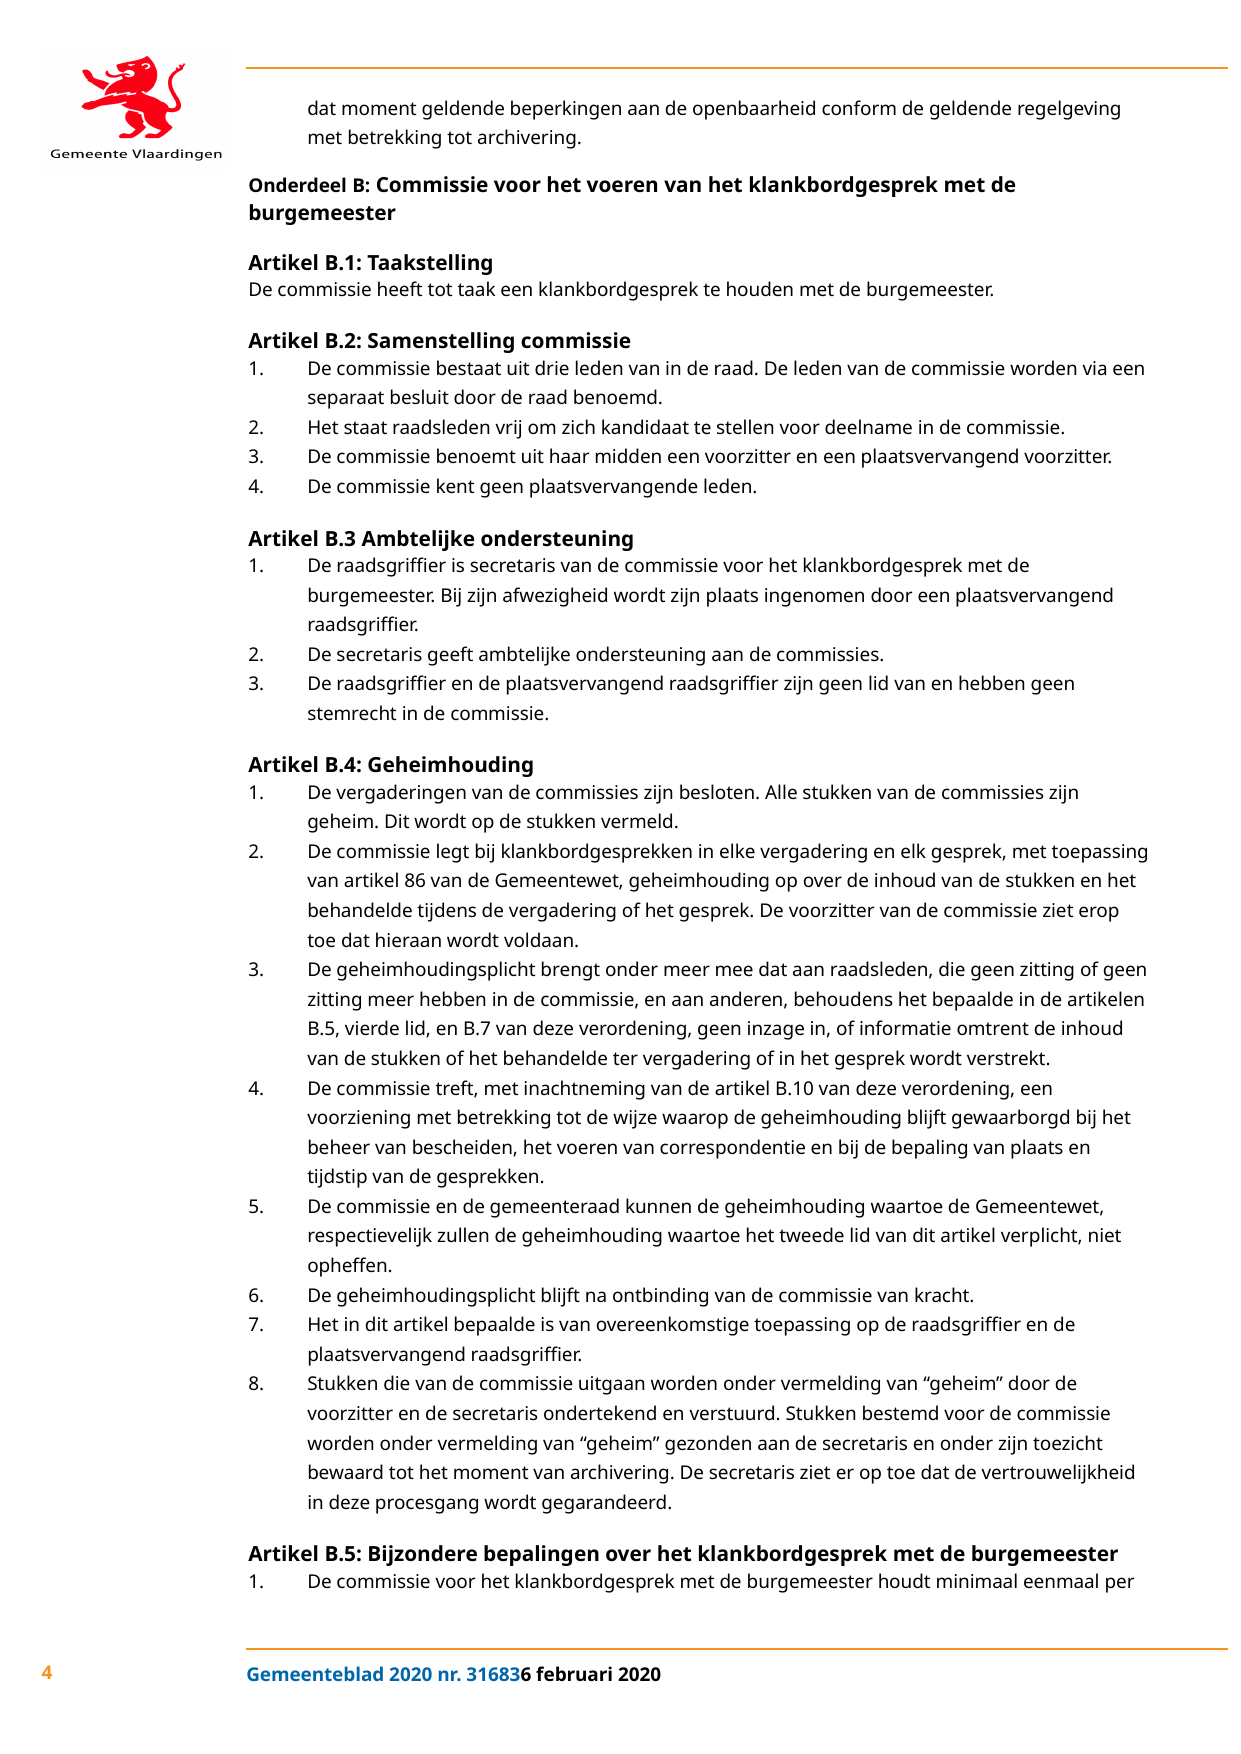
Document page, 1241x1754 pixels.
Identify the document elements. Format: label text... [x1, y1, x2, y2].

list De commissie bestaat uit drie leden van in de raad. De leden van de commissie worden via een separaat besluit door de raad benoemd. [248, 355, 1152, 410]
list De raadsgriffier is secretaris van de commissie voor het klankbordgesprek met de burgemeester. Bij zijn afwezigheid wordt zijn plaats ingenomen door een plaatsvervangend raadsgriffier. [248, 552, 1152, 637]
list De commissie kent geen plaatsvervangende leden. [248, 473, 1152, 499]
list De commissie en de gemeenteraad kunnen de geheimhouding waartoe de Gemeentewet, respectievelijk zullen de geheimhouding waartoe het tweede lid van dit artikel verplicht, niet opheffen. [248, 1193, 1152, 1278]
text Artikel B.5: Bijzondere bepalingen over het klankbordgesprek met de burgemeester [248, 1539, 1152, 1568]
list Het in dit artikel bepaalde is van overeenkomstige toepassing op de raadsgriffier en de plaatsvervangend raadsgriffier. [248, 1311, 1152, 1367]
list De commissie benoemt uit haar midden een voorzitter en een plaatsvervangend voorzitter. [248, 444, 1152, 469]
list De raadsgriffier en de plaatsvervangend raadsgriffier zijn geen lid van en hebben geen stemrecht in de commissie. [248, 671, 1152, 726]
list De commissie legt bij klankbordgesprekken in elke vergadering en elk gesprek, met toepassing van artikel 86 van de Gemeentewet, geheimhouding op over de inhoud van de stukken en het behandelde tijdens de vergadering of het gesprek. De voorzitter van de commissie ziet erop toe dat hieraan wordt voldaan. [248, 838, 1152, 953]
list De vergaderingen van de commissies zijn besloten. Alle stukken van de commissies zijn geheim. Dit wordt op de stukken vermeld. [248, 779, 1152, 834]
text Artikel B.4: Geheimhouding [248, 751, 1152, 779]
list Stukken die van de commissie uitgaan worden onder vermelding van “geheim” door de voorzitter en de secretaris ondertekend en verstuurd. Stukken bestemd voor de commissie worden onder vermelding van “geheim” gezonden aan de secretaris en onder zijn toezicht bewaard tot het moment van archivering. De secretaris ziet er op toe dat de vertrouwelijkheid in deze procesgang wordt gegarandeerd. [248, 1371, 1152, 1515]
text Artikel B.3 Ambtelijke ondersteuning [248, 524, 1152, 552]
text Artikel B.2: Samenstelling commissie [248, 327, 1152, 355]
list Het staat raadsleden vrij om zich kandidaat te stellen voor deelname in de commissie. [248, 414, 1152, 440]
list dat moment geldende beperkingen aan de openbaarheid conform de geldende regelgeving met betrekking tot archivering. [248, 95, 1152, 150]
text De commissie heeft tot taak een klankbordgesprek te houden met de burgemeester. [248, 276, 1152, 302]
picture [41, 47, 231, 172]
list De geheimhoudingsplicht brengt onder meer mee dat aan raadsleden, die geen zitting of geen zitting meer hebben in de commissie, en aan anderen, behoudens het bepaalde in de artikelen B.5, vierde lid, en B.7 van deze verordening, geen inzage in, of informatie omtrent de inhoud van de stukken of het behandelde ter vergadering of in het gesprek wordt verstrekt. [248, 956, 1152, 1071]
list De secretaris geeft ambtelijke ondersteuning aan de commissies. [248, 641, 1152, 667]
list De commissie treft, met inachtneming van de artikel B.10 van deze verordening, een voorziening met betrekking tot de wijze waarop de geheimhouding blijft gewaarborgd bij het beheer van bescheiden, het voeren van correspondentie en bij de bepaling van plaats en tijdstip van de gesprekken. [248, 1075, 1152, 1189]
text Onderdeel B: Commissie voor het voeren van het klankbordgesprek met de burgemeester [248, 170, 1152, 227]
list De geheimhoudingsplicht blijft na ontbinding van de commissie van kracht. [248, 1282, 1152, 1308]
list De commissie voor het klankbordgesprek met de burgemeester houdt minimaal eenmaal per [248, 1568, 1152, 1593]
text Artikel B.1: Taakstelling [248, 248, 1152, 276]
